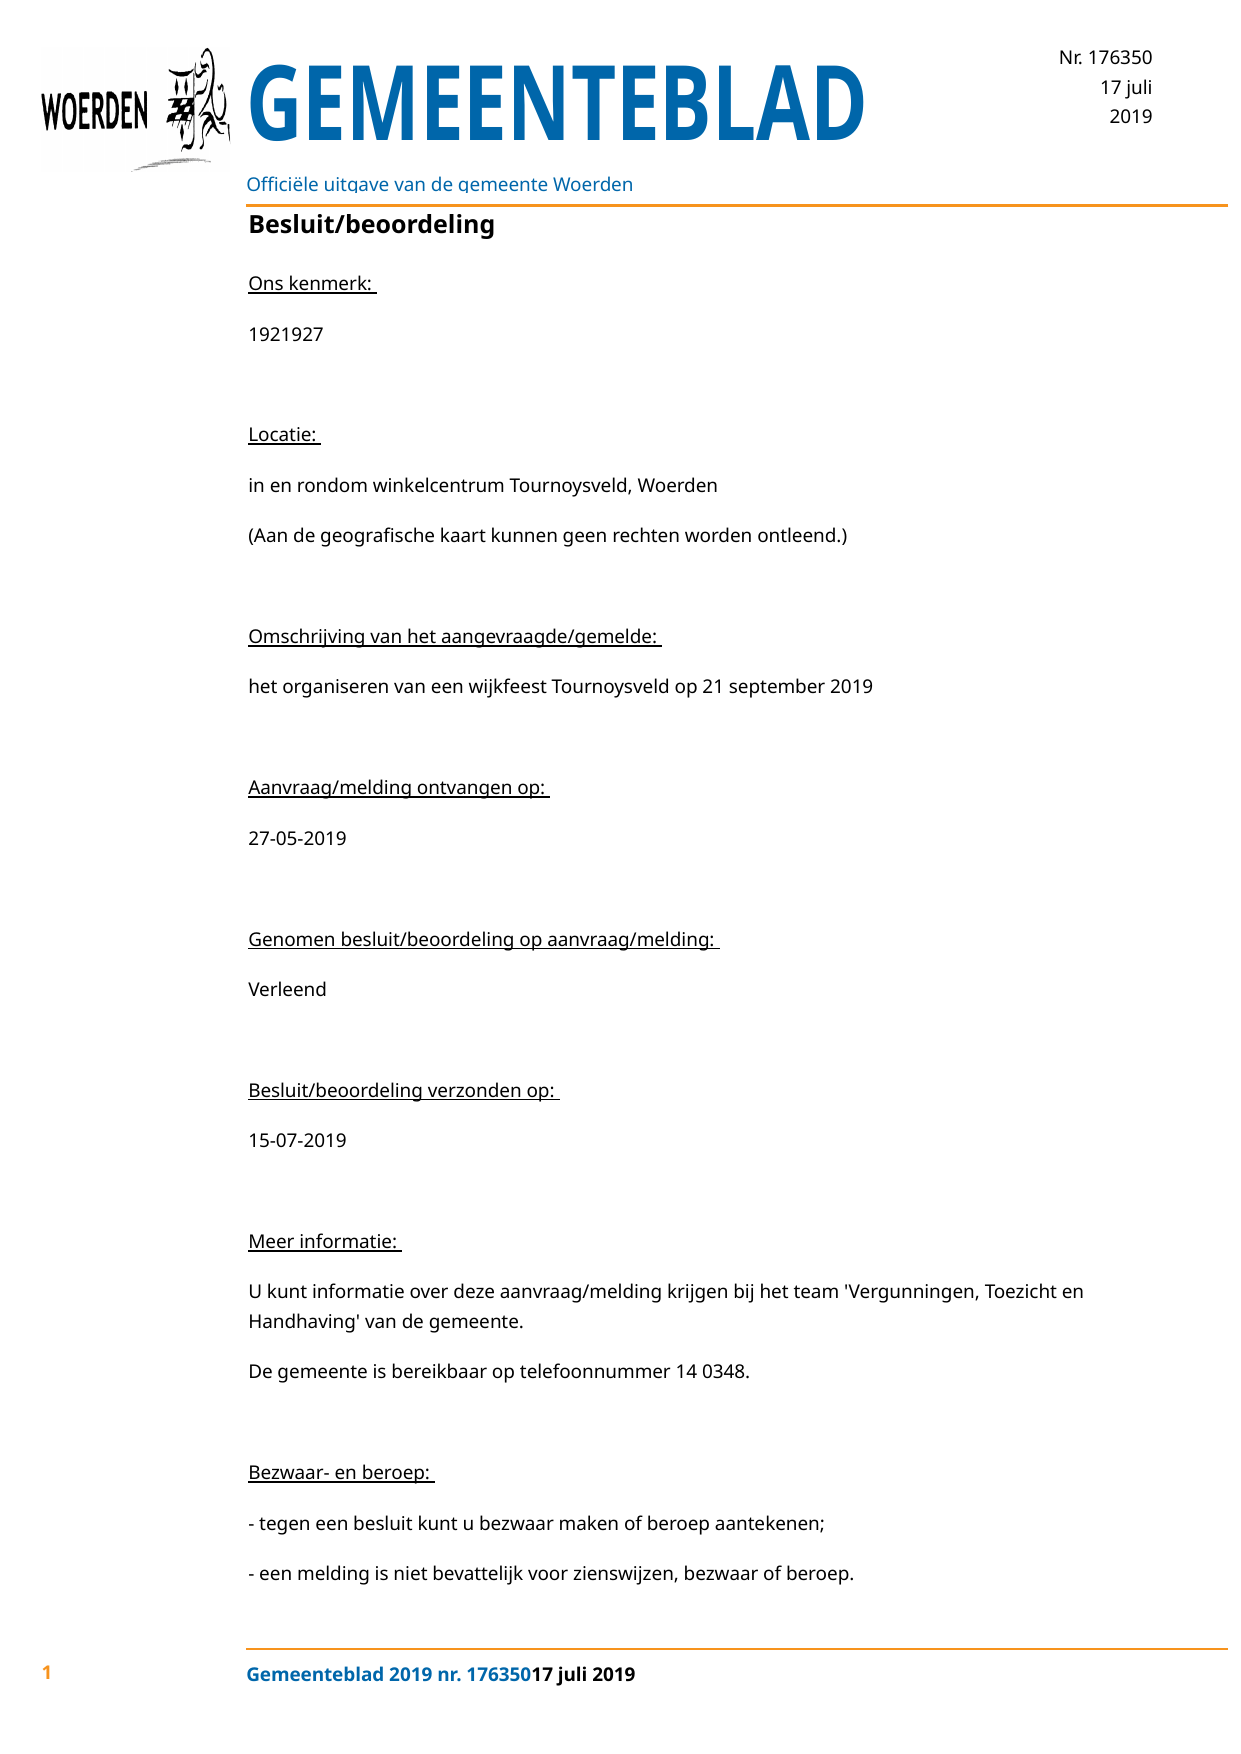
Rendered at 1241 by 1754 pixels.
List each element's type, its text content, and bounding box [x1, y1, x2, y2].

text het organiseren van een wijkfeest Tournoysveld op 21 september 2019 [248, 674, 1152, 699]
text Meer informatie: [248, 1228, 1152, 1254]
text in en rondom winkelcentrum Tournoysveld, Woerden [248, 472, 1152, 498]
text Genomen besluit/beoordeling op aanvraag/melding: [248, 926, 1152, 951]
text 27-05-2019 [248, 825, 1152, 851]
text Locatie: [248, 422, 1152, 447]
text Aanvraag/melding ontvangen op: [248, 774, 1152, 800]
text Besluit/beoordeling verzonden op: [248, 1077, 1152, 1103]
text 15-07-2019 [248, 1127, 1152, 1153]
text Ons kenmerk: [248, 270, 1152, 296]
text - tegen een besluit kunt u bezwaar maken of beroep aantekenen; [248, 1510, 1152, 1536]
text Verleend [248, 976, 1152, 1002]
text U kunt informatie over deze aanvraag/melding krijgen bij het team 'Vergunningen, Toezicht en Handhaving' van de gemeente. [248, 1279, 1152, 1334]
text De gemeente is bereikbaar op telefoonnummer 14 0348. [248, 1359, 1152, 1384]
text Besluit/beoordeling [248, 207, 1152, 241]
text 1921927 [248, 321, 1152, 346]
text Omschrijving van het aangevraagde/gemelde: [248, 623, 1152, 649]
text (Aan de geografische kaart kunnen geen rechten worden ontleend.) [248, 522, 1152, 548]
text - een melding is niet bevattelijk voor zienswijzen, bezwaar of beroep. [248, 1560, 1152, 1586]
text Bezwaar- en beroep: [248, 1459, 1152, 1485]
picture [41, 47, 231, 172]
